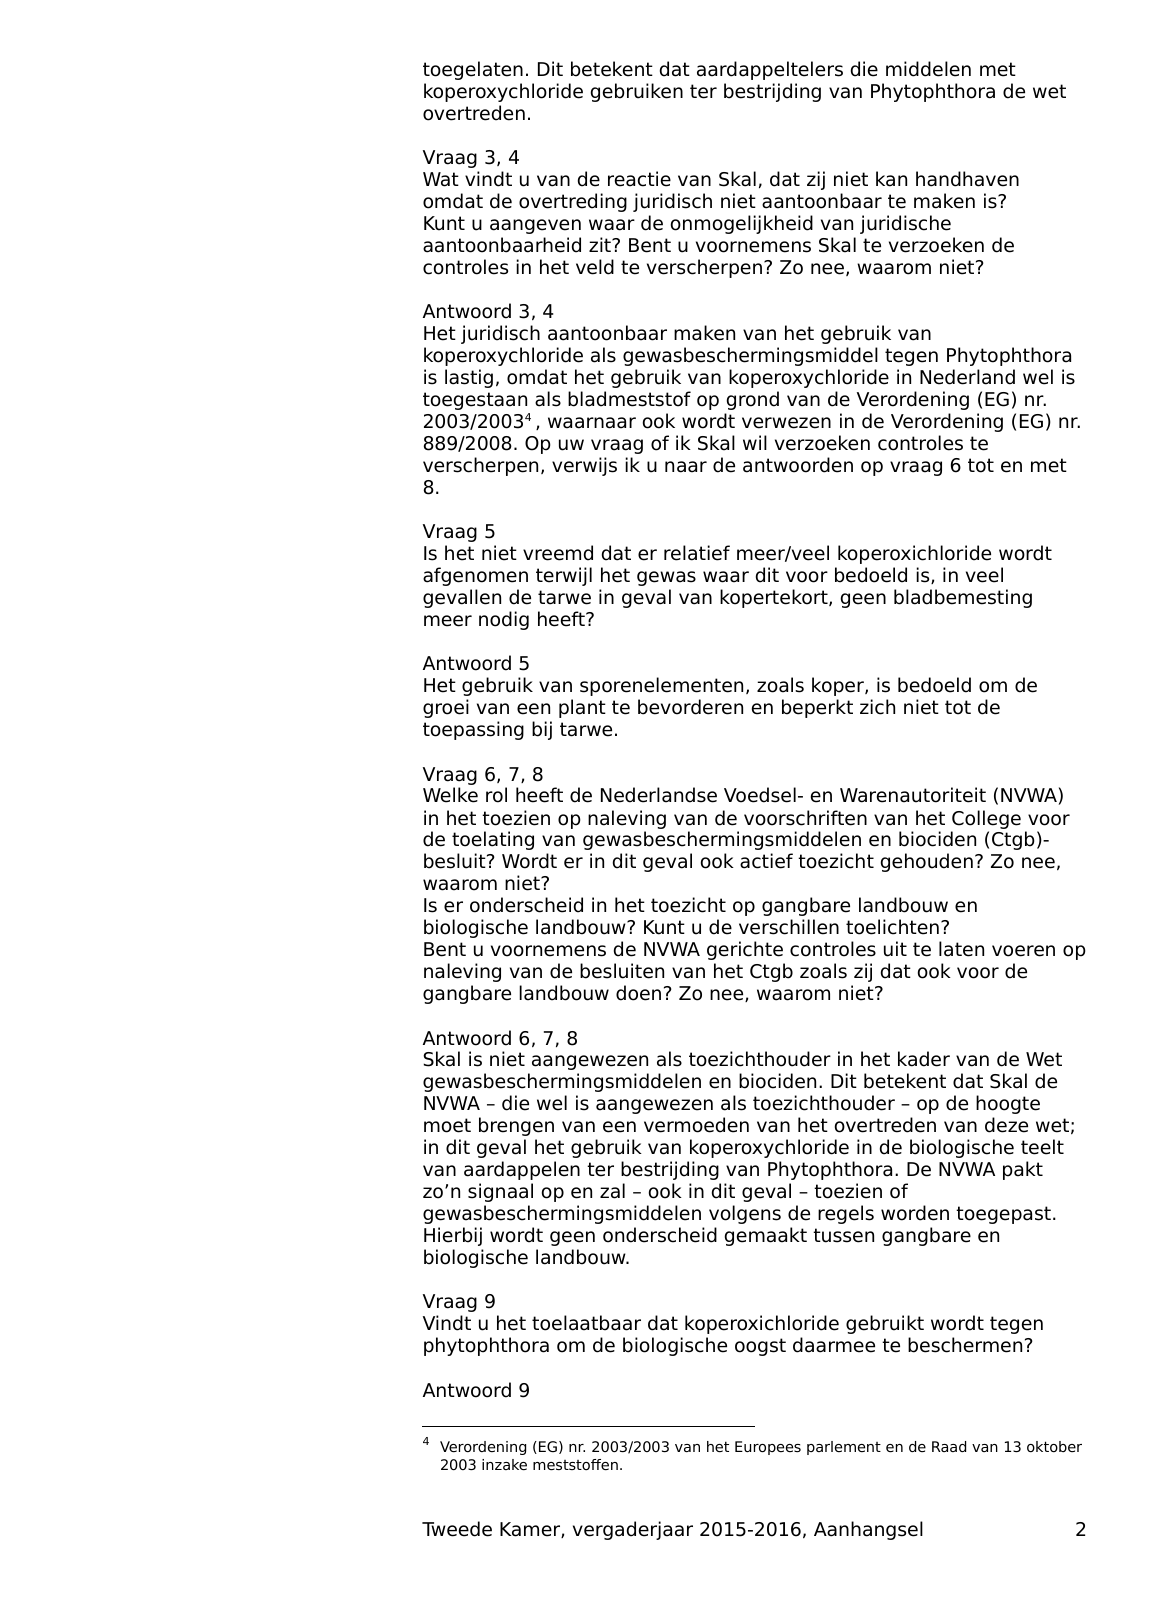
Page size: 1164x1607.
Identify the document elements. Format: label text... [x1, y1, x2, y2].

text Vraag 3, 4 [422, 147, 1087, 169]
text Antwoord 6, 7, 8 [422, 1027, 1087, 1049]
text Is het niet vreemd dat er relatief meer/veel koperoxichloride wordt afgenomen terwijl het gewas waar dit voor bedoeld is, in veel gevallen de tarwe in geval van kopertekort, geen bladbemesting meer nodig heeft? [422, 543, 1087, 631]
text Antwoord 5 [422, 653, 1087, 675]
text toegelaten. Dit betekent dat aardappeltelers die middelen met koperoxychloride gebruiken ter bestrijding van Phytophthora de wet overtreden. [422, 59, 1087, 125]
text Antwoord 3, 4 [422, 301, 1087, 323]
text Wat vindt u van de reactie van Skal, dat zij niet kan handhaven omdat de overtreding juridisch niet aantoonbaar te maken is? [422, 169, 1087, 213]
text Is er onderscheid in het toezicht op gangbare landbouw en biologische landbouw? Kunt u de verschillen toelichten? [422, 895, 1087, 939]
text Vraag 6, 7, 8 [422, 763, 1087, 785]
text Het gebruik van sporenelementen, zoals koper, is bedoeld om de groei van een plant te bevorderen en beperkt zich niet tot de toepassing bij tarwe. [422, 675, 1087, 741]
text Verordening (EG) nr. 2003/2003 van het Europees parlement en de Raad van 13 oktober 2003 inzake meststoffen. [422, 1435, 1087, 1474]
text Vindt u het toelaatbaar dat koperoxichloride gebruikt wordt tegen phytophthora om de biologische oogst daarmee te beschermen? [422, 1313, 1087, 1357]
text Bent u voornemens de NVWA gerichte controles uit te laten voeren op naleving van de besluiten van het Ctgb zoals zij dat ook voor de gangbare landbouw doen? Zo nee, waarom niet? [422, 939, 1087, 1005]
text Vraag 5 [422, 521, 1087, 543]
text Antwoord 9 [422, 1379, 1087, 1401]
text Vraag 9 [422, 1291, 1087, 1313]
text Welke rol heeft de Nederlandse Voedsel- en Warenautoriteit (NVWA) in het toezien op naleving van de voorschriften van het College voor de toelating van gewasbeschermingsmiddelen en biociden (Ctgb)-besluit? Wordt er in dit geval ook actief toezicht gehouden? Zo nee, waarom niet? [422, 785, 1087, 895]
text Het juridisch aantoonbaar maken van het gebruik van koperoxychloride als gewasbeschermingsmiddel tegen Phytophthora is lastig, omdat het gebruik van koperoxychloride in Nederland wel is toegestaan als bladmeststof op grond van de Verordening (EG) nr. 2003/2003, waarnaar ook wordt verwezen in de Verordening (EG) nr. 889/2008. Op uw vraag of ik Skal wil verzoeken controles te verscherpen, verwijs ik u naar de antwoorden op vraag 6 tot en met 8. [422, 323, 1087, 499]
text Skal is niet aangewezen als toezichthouder in het kader van de Wet gewasbeschermingsmiddelen en biociden. Dit betekent dat Skal de NVWA – die wel is aangewezen als toezichthouder – op de hoogte moet brengen van een vermoeden van het overtreden van deze wet; in dit geval het gebruik van koperoxychloride in de biologische teelt van aardappelen ter bestrijding van Phytophthora. De NVWA pakt zo’n signaal op en zal – ook in dit geval – toezien of gewasbeschermingsmiddelen volgens de regels worden toegepast. Hierbij wordt geen onderscheid gemaakt tussen gangbare en biologische landbouw. [422, 1049, 1087, 1269]
text Kunt u aangeven waar de onmogelijkheid van juridische aantoonbaarheid zit? Bent u voornemens Skal te verzoeken de controles in het veld te verscherpen? Zo nee, waarom niet? [422, 213, 1087, 279]
